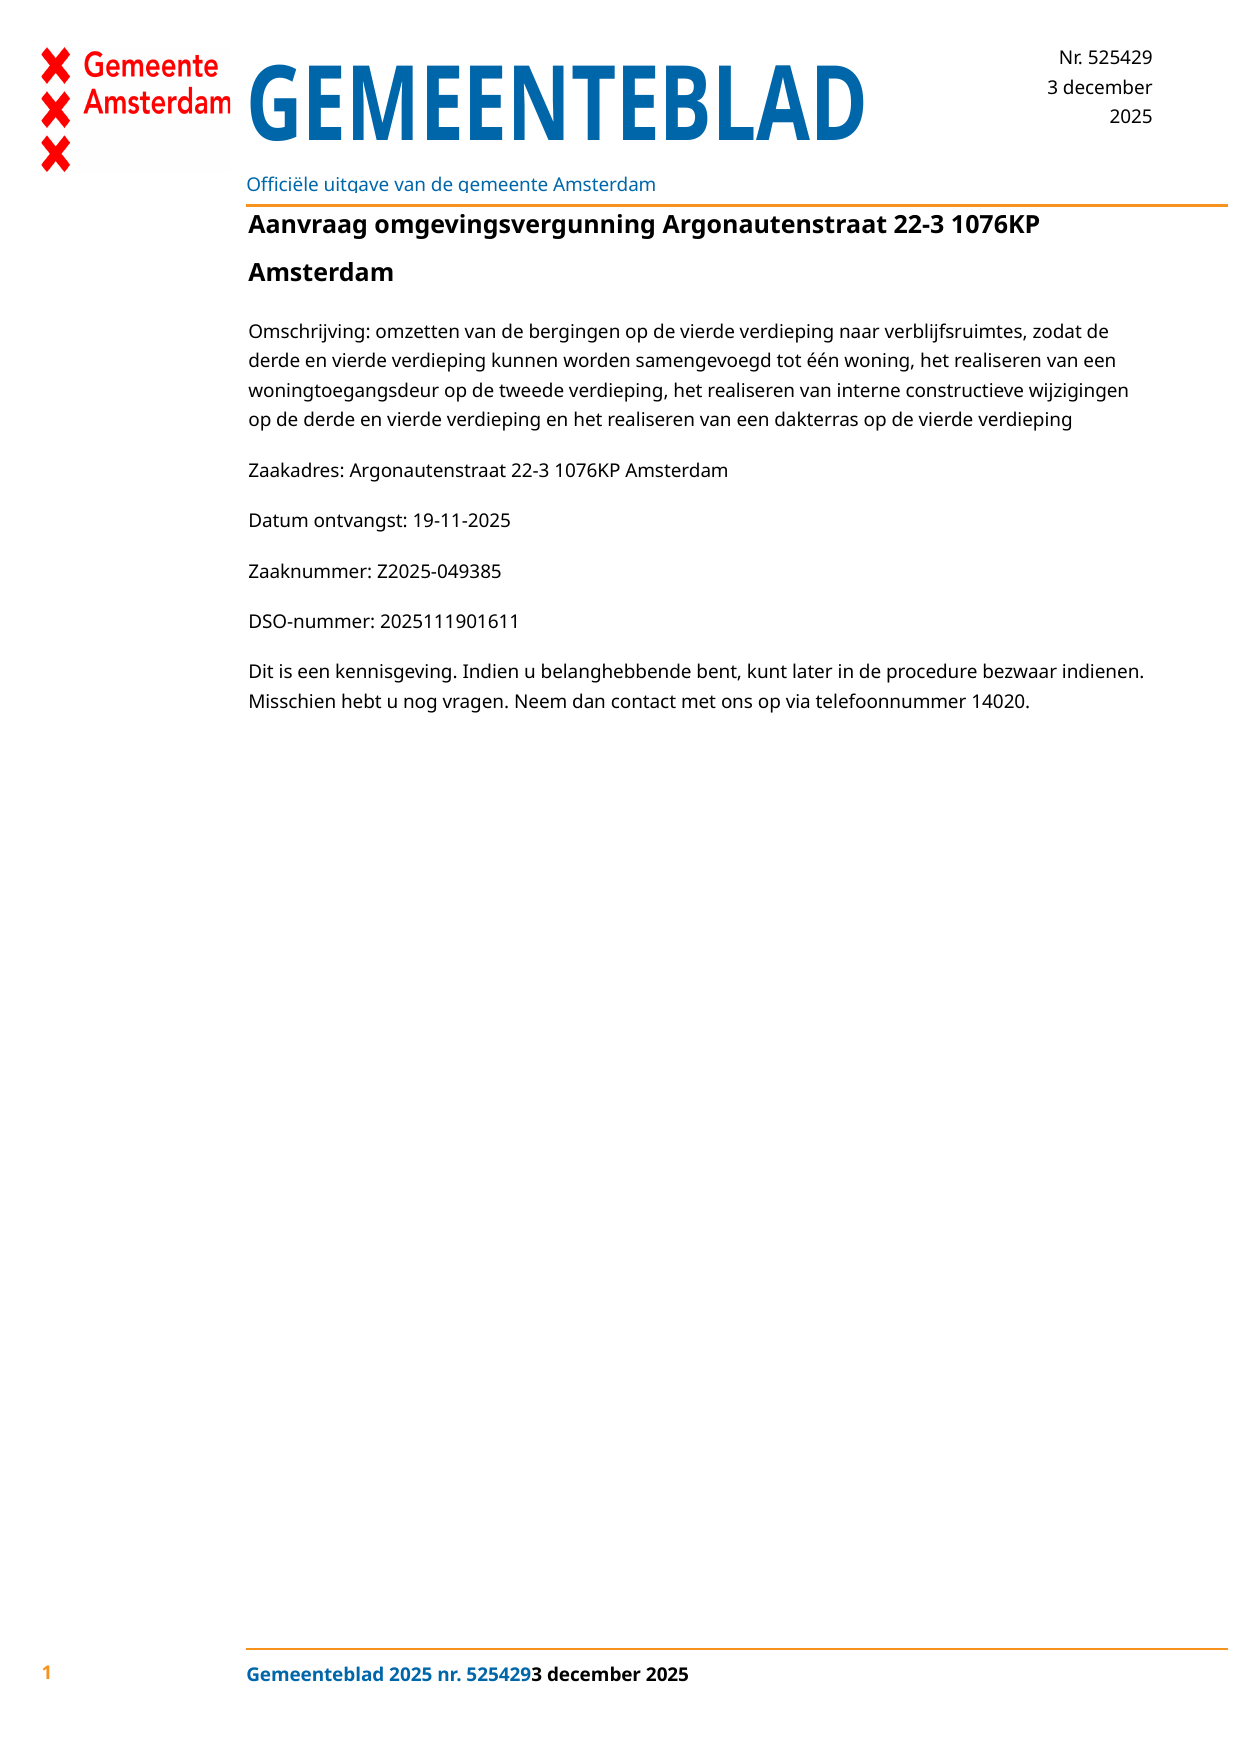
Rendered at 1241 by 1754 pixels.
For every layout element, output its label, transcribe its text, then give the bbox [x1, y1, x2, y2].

text Omschrijving: omzetten van de bergingen op de vierde verdieping naar verblijfsruimtes, zodat de derde en vierde verdieping kunnen worden samengevoegd tot één woning, het realiseren van een woningtoegangsdeur op de tweede verdieping, het realiseren van interne constructieve wijzigingen op de derde en vierde verdieping en het realiseren van een dakterras op de vierde verdieping [248, 318, 1152, 432]
text Dit is een kennisgeving. Indien u belanghebbende bent, kunt later in de procedure bezwaar indienen. Misschien hebt u nog vragen. Neem dan contact met ons op via telefoonnummer 14020. [248, 659, 1152, 714]
picture [41, 47, 231, 172]
text Zaaknummer: Z2025-049385 [248, 558, 1152, 584]
text DSO-nummer: 2025111901611 [248, 608, 1152, 634]
text Aanvraag omgevingsvergunning Argonautenstraat 22-3 1076KP Amsterdam [248, 207, 1152, 288]
text Datum ontvangst: 19-11-2025 [248, 507, 1152, 533]
text Zaakadres: Argonautenstraat 22-3 1076KP Amsterdam [248, 457, 1152, 483]
